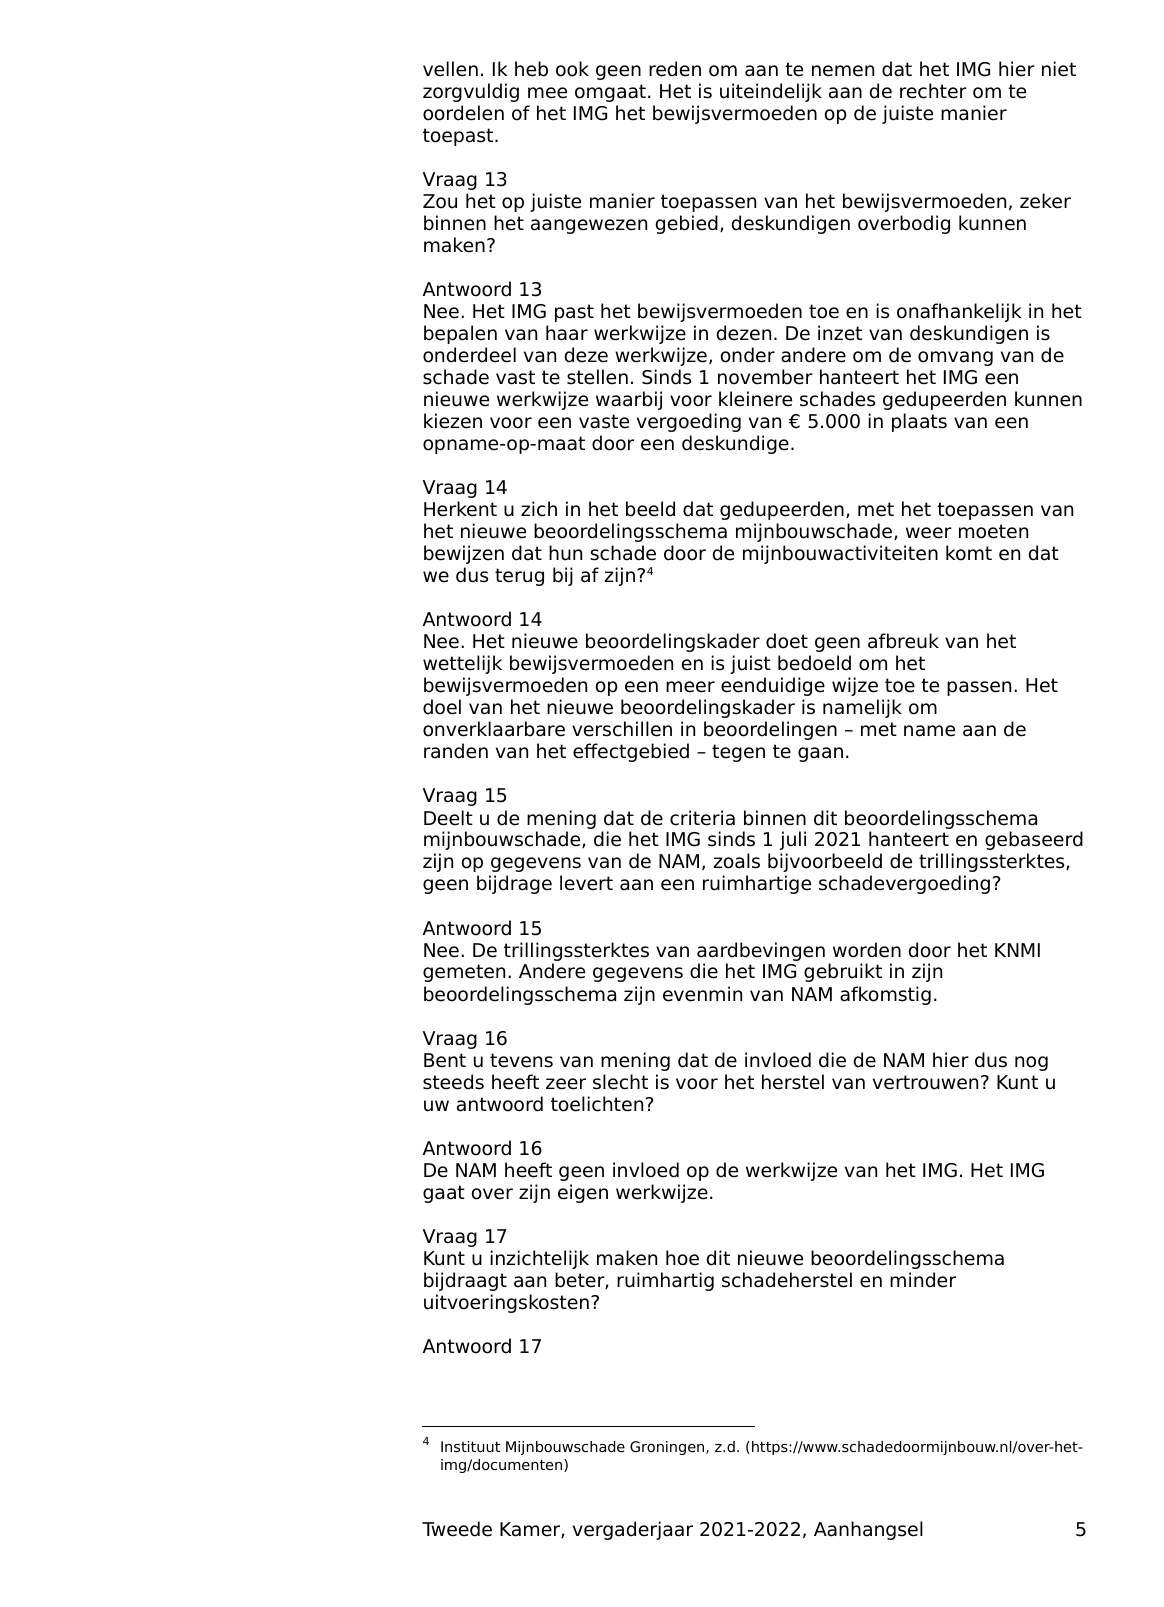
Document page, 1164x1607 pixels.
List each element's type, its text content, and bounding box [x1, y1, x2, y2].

text Antwoord 17 [422, 1336, 1087, 1358]
text Nee. Het nieuwe beoordelingskader doet geen afbreuk van het wettelijk bewijsvermoeden en is juist bedoeld om het bewijsvermoeden op een meer eenduidige wijze toe te passen. Het doel van het nieuwe beoordelingskader is namelijk om onverklaarbare verschillen in beoordelingen – met name aan de randen van het effectgebied – tegen te gaan. [422, 631, 1087, 763]
text Deelt u de mening dat de criteria binnen dit beoordelingsschema mijnbouwschade, die het IMG sinds 1 juli 2021 hanteert en gebaseerd zijn op gegevens van de NAM, zoals bijvoorbeeld de trillingssterktes, geen bijdrage levert aan een ruimhartige schadevergoeding? [422, 807, 1087, 895]
text Nee. Het IMG past het bewijsvermoeden toe en is onafhankelijk in het bepalen van haar werkwijze in dezen. De inzet van deskundigen is onderdeel van deze werkwijze, onder andere om de omvang van de schade vast te stellen. Sinds 1 november hanteert het IMG een nieuwe werkwijze waarbij voor kleinere schades gedupeerden kunnen kiezen voor een vaste vergoeding van € 5.000 in plaats van een opname-op-maat door een deskundige. [422, 301, 1087, 455]
text Vraag 14 [422, 477, 1087, 499]
text Nee. De trillingssterktes van aardbevingen worden door het KNMI gemeten. Andere gegevens die het IMG gebruikt in zijn beoordelingsschema zijn evenmin van NAM afkomstig. [422, 939, 1087, 1005]
text Vraag 16 [422, 1028, 1087, 1049]
text Herkent u zich in het beeld dat gedupeerden, met het toepassen van het nieuwe beoordelingsschema mijnbouwschade, weer moeten bewijzen dat hun schade door de mijnbouwactiviteiten komt en dat we dus terug bij af zijn? [422, 499, 1087, 587]
text Instituut Mijnbouwschade Groningen, z.d. (https://www.schadedoormijnbouw.nl/over-het-img/documenten) [422, 1435, 1087, 1474]
text Zou het op juiste manier toepassen van het bewijsvermoeden, zeker binnen het aangewezen gebied, deskundigen overbodig kunnen maken? [422, 191, 1087, 257]
text Vraag 13 [422, 169, 1087, 191]
text Bent u tevens van mening dat de invloed die de NAM hier dus nog steeds heeft zeer slecht is voor het herstel van vertrouwen? Kunt u uw antwoord toelichten? [422, 1049, 1087, 1116]
text vellen. Ik heb ook geen reden om aan te nemen dat het IMG hier niet zorgvuldig mee omgaat. Het is uiteindelijk aan de rechter om te oordelen of het IMG het bewijsvermoeden op de juiste manier toepast. [422, 59, 1087, 147]
text Antwoord 15 [422, 917, 1087, 939]
text Kunt u inzichtelijk maken hoe dit nieuwe beoordelingsschema bijdraagt aan beter, ruimhartig schadeherstel en minder uitvoeringskosten? [422, 1248, 1087, 1314]
text Antwoord 13 [422, 279, 1087, 301]
text Antwoord 14 [422, 609, 1087, 631]
text Vraag 17 [422, 1226, 1087, 1248]
text Antwoord 16 [422, 1138, 1087, 1160]
text Vraag 15 [422, 785, 1087, 807]
text De NAM heeft geen invloed op de werkwijze van het IMG. Het IMG gaat over zijn eigen werkwijze. [422, 1160, 1087, 1204]
